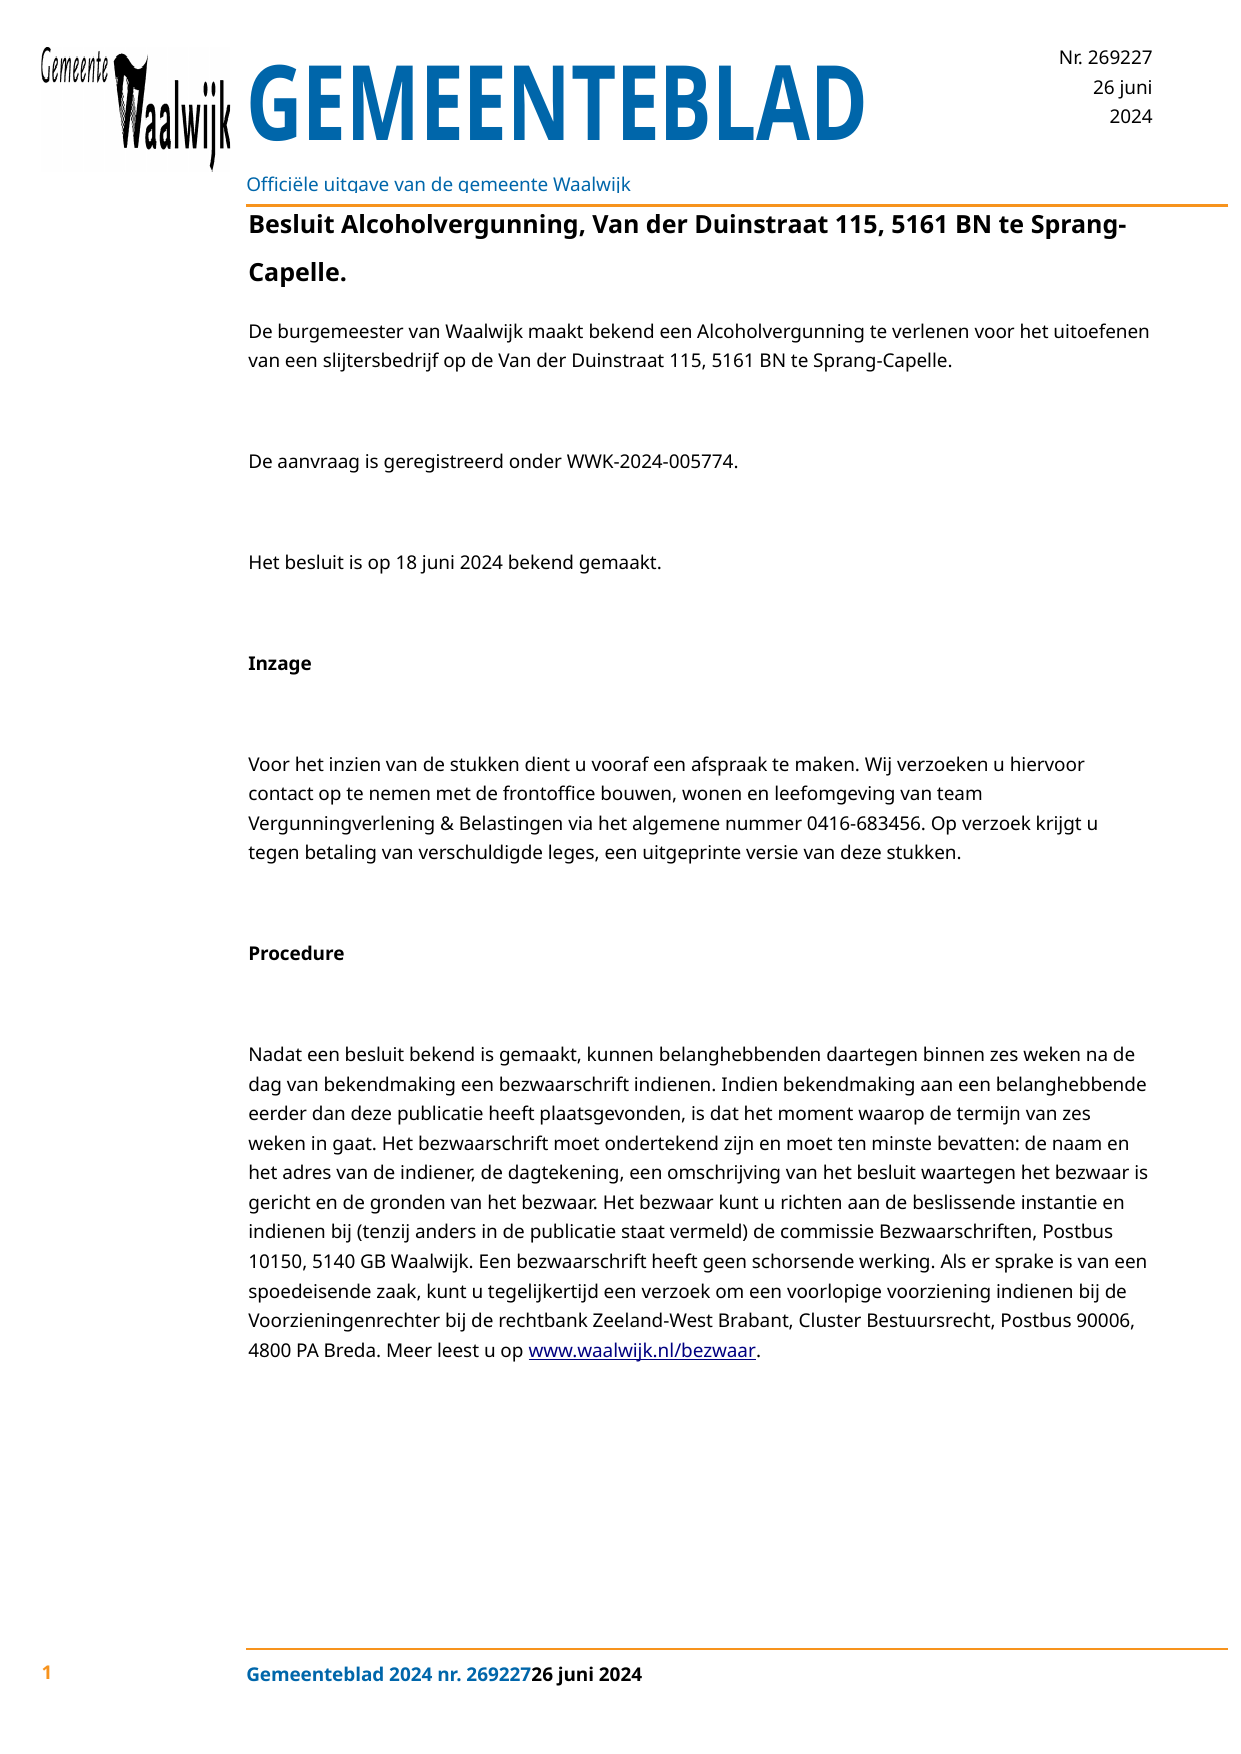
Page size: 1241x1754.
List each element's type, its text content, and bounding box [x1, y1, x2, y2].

text Procedure [248, 940, 1152, 966]
text De burgemeester van Waalwijk maakt bekend een Alcoholvergunning te verlenen voor het uitoefenen van een slijtersbedrijf op de Van der Duinstraat 115, 5161 BN te Sprang-Capelle. [248, 318, 1152, 373]
text De aanvraag is geregistreerd onder WWK-2024-005774. [248, 448, 1152, 474]
text Besluit Alcoholvergunning, Van der Duinstraat 115, 5161 BN te Sprang-Capelle. [248, 207, 1152, 288]
picture [41, 47, 231, 172]
text Nadat een besluit bekend is gemaakt, kunnen belanghebbenden daartegen binnen zes weken na de dag van bekendmaking een bezwaarschrift indienen. Indien bekendmaking aan een belanghebbende eerder dan deze publicatie heeft plaatsgevonden, is dat het moment waarop de termijn van zes weken in gaat. Het bezwaarschrift moet ondertekend zijn en moet ten minste bevatten: de naam en het adres van de indiener, de dagtekening, een omschrijving van het besluit waartegen het bezwaar is gericht en de gronden van het bezwaar. Het bezwaar kunt u richten aan de beslissende instantie en indienen bij (tenzij anders in de publicatie staat vermeld) de commissie Bezwaarschriften, Postbus 10150, 5140 GB Waalwijk. Een bezwaarschrift heeft geen schorsende werking. Als er sprake is van een spoedeisende zaak, kunt u tegelijkertijd een verzoek om een voorlopige voorziening indienen bij de Voorzieningenrechter bij de rechtbank Zeeland-West Brabant, Cluster Bestuursrecht, Postbus 90006, 4800 PA Breda. Meer leest u op www.waalwijk.nl/bezwaar. [248, 1041, 1152, 1363]
text Voor het inzien van de stukken dient u vooraf een afspraak te maken. Wij verzoeken u hiervoor contact op te nemen met de frontoffice bouwen, wonen en leefomgeving van team Vergunningverlening & Belastingen via het algemene nummer 0416-683456. Op verzoek krijgt u tegen betaling van verschuldigde leges, een uitgeprinte versie van deze stukken. [248, 751, 1152, 865]
text Het besluit is op 18 juni 2024 bekend gemaakt. [248, 549, 1152, 575]
text Inzage [248, 650, 1152, 676]
